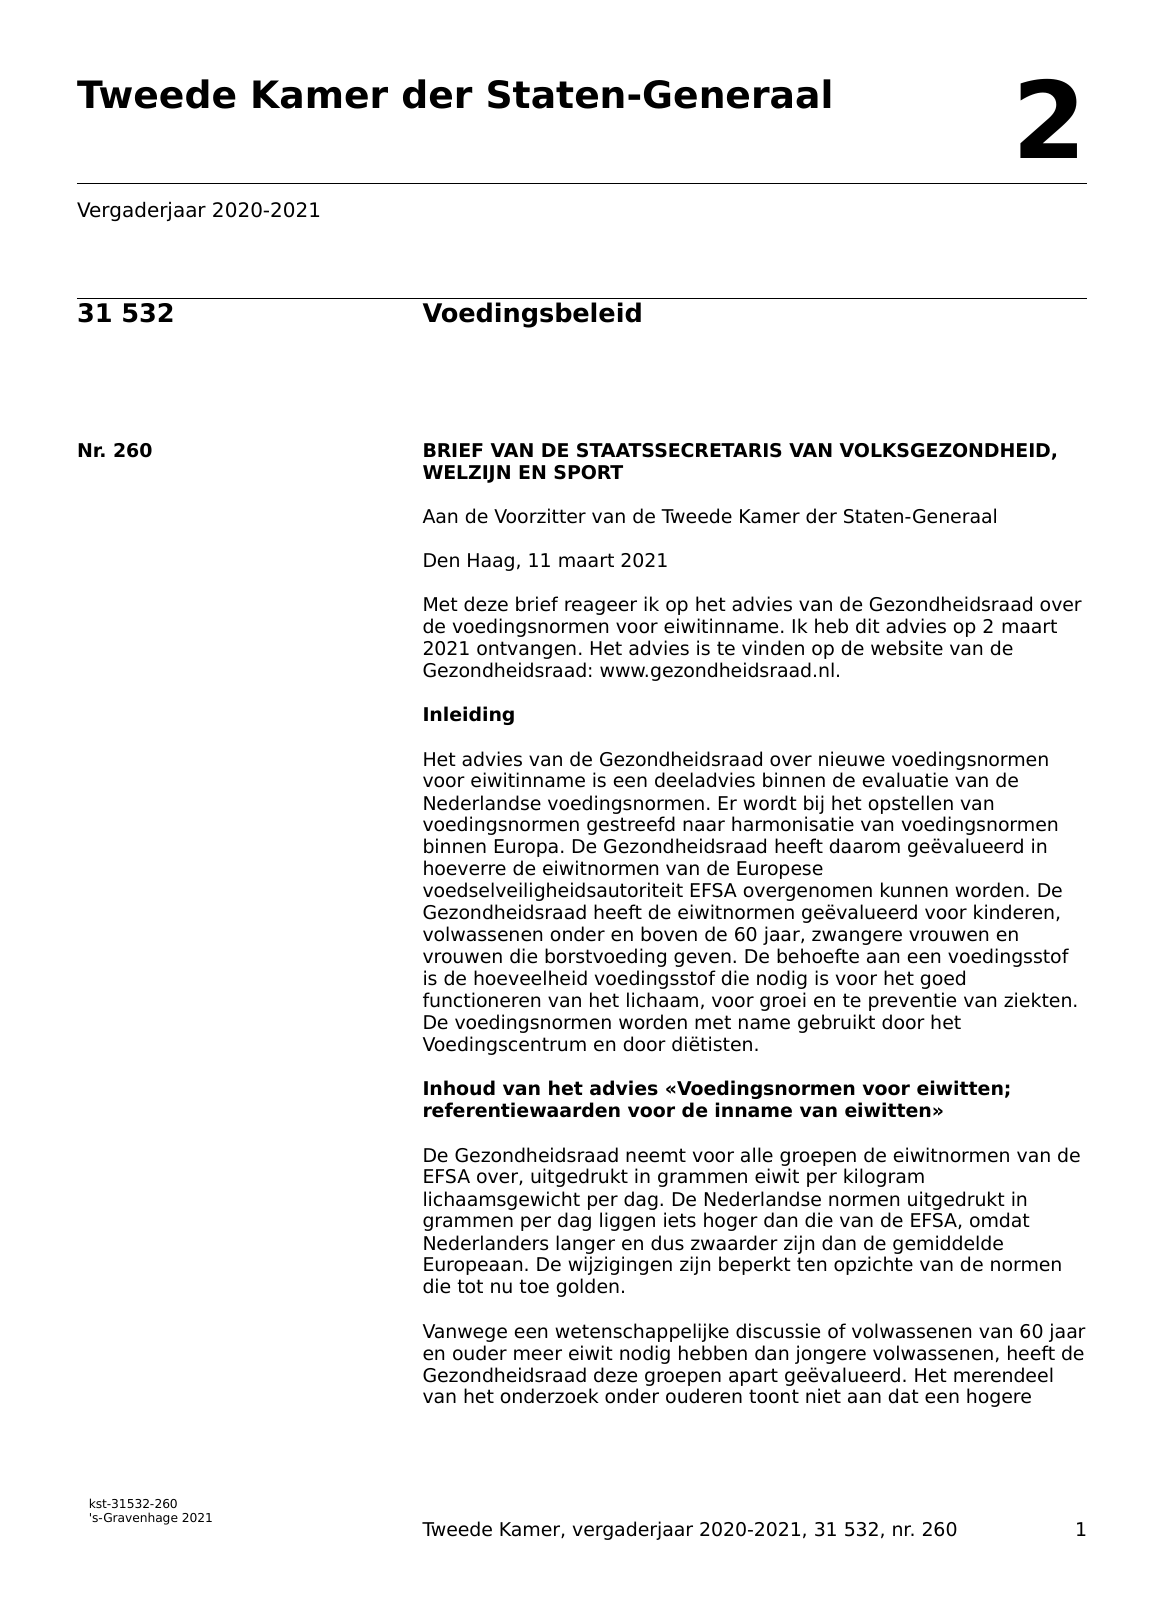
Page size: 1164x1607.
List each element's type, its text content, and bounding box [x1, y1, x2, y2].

table_header Tweede Kamer der Staten-Generaal [77, 59, 886, 183]
text Aan de Voorzitter van de Tweede Kamer der Staten-Generaal [422, 506, 1087, 528]
text 's-Gravenhage 2021 [88, 1511, 323, 1525]
subtitle Inleiding [422, 704, 1087, 726]
text Met deze brief reageer ik op het advies van de Gezondheidsraad over de voedingsnormen voor eiwitinname. Ik heb dit advies op 2 maart 2021 ontvangen. Het advies is te vinden op de website van de Gezondheidsraad: www.gezondheidsraad.nl. [422, 594, 1087, 682]
subtitle Inhoud van het advies «Voedingsnormen voor eiwitten; referentiewaarden voor de inname van eiwitten» [422, 1078, 1087, 1122]
table_header 2 [886, 59, 1087, 183]
text Den Haag, 11 maart 2021 [422, 550, 1087, 572]
text Het advies van de Gezondheidsraad over nieuwe voedingsnormen voor eiwitinname is een deeladvies binnen de evaluatie van de Nederlandse voedingsnormen. Er wordt bij het opstellen van voedingsnormen gestreefd naar harmonisatie van voedingsnormen binnen Europa. De Gezondheidsraad heeft daarom geëvalueerd in hoeverre de eiwitnormen van de Europese voedselveiligheidsautoriteit EFSA overgenomen kunnen worden. De Gezondheidsraad heeft de eiwitnormen geëvalueerd voor kinderen, volwassenen onder en boven de 60 jaar, zwangere vrouwen en vrouwen die borstvoeding geven. De behoefte aan een voedingsstof is de hoeveelheid voedingsstof die nodig is voor het goed functioneren van het lichaam, voor groei en te preventie van ziekten. De voedingsnormen worden met name gebruikt door het Voedingscentrum en door diëtisten. [422, 748, 1087, 1056]
subtitle 31 532 Voedingsbeleid [77, 299, 1087, 329]
text De Gezondheidsraad neemt voor alle groepen de eiwitnormen van de EFSA over, uitgedrukt in grammen eiwit per kilogram lichaamsgewicht per dag. De Nederlandse normen uitgedrukt in grammen per dag liggen iets hoger dan die van de EFSA, omdat Nederlanders langer en dus zwaarder zijn dan de gemiddelde Europeaan. De wijzigingen zijn beperkt ten opzichte van de normen die tot nu toe golden. [422, 1144, 1087, 1298]
text Vanwege een wetenschappelijke discussie of volwassenen van 60 jaar en ouder meer eiwit nodig hebben dan jongere volwassenen, heeft de Gezondheidsraad deze groepen apart geëvalueerd. Het merendeel van het onderzoek onder ouderen toont niet aan dat een hogere [422, 1321, 1087, 1408]
subtitle Nr. 260 BRIEF VAN DE STAATSSECRETARIS VAN VOLKSGEZONDHEID, WELZIJN EN SPORT [77, 440, 1087, 484]
table_cell Vergaderjaar 2020-2021 [77, 184, 1087, 298]
text kst-31532-260 [88, 1497, 323, 1511]
